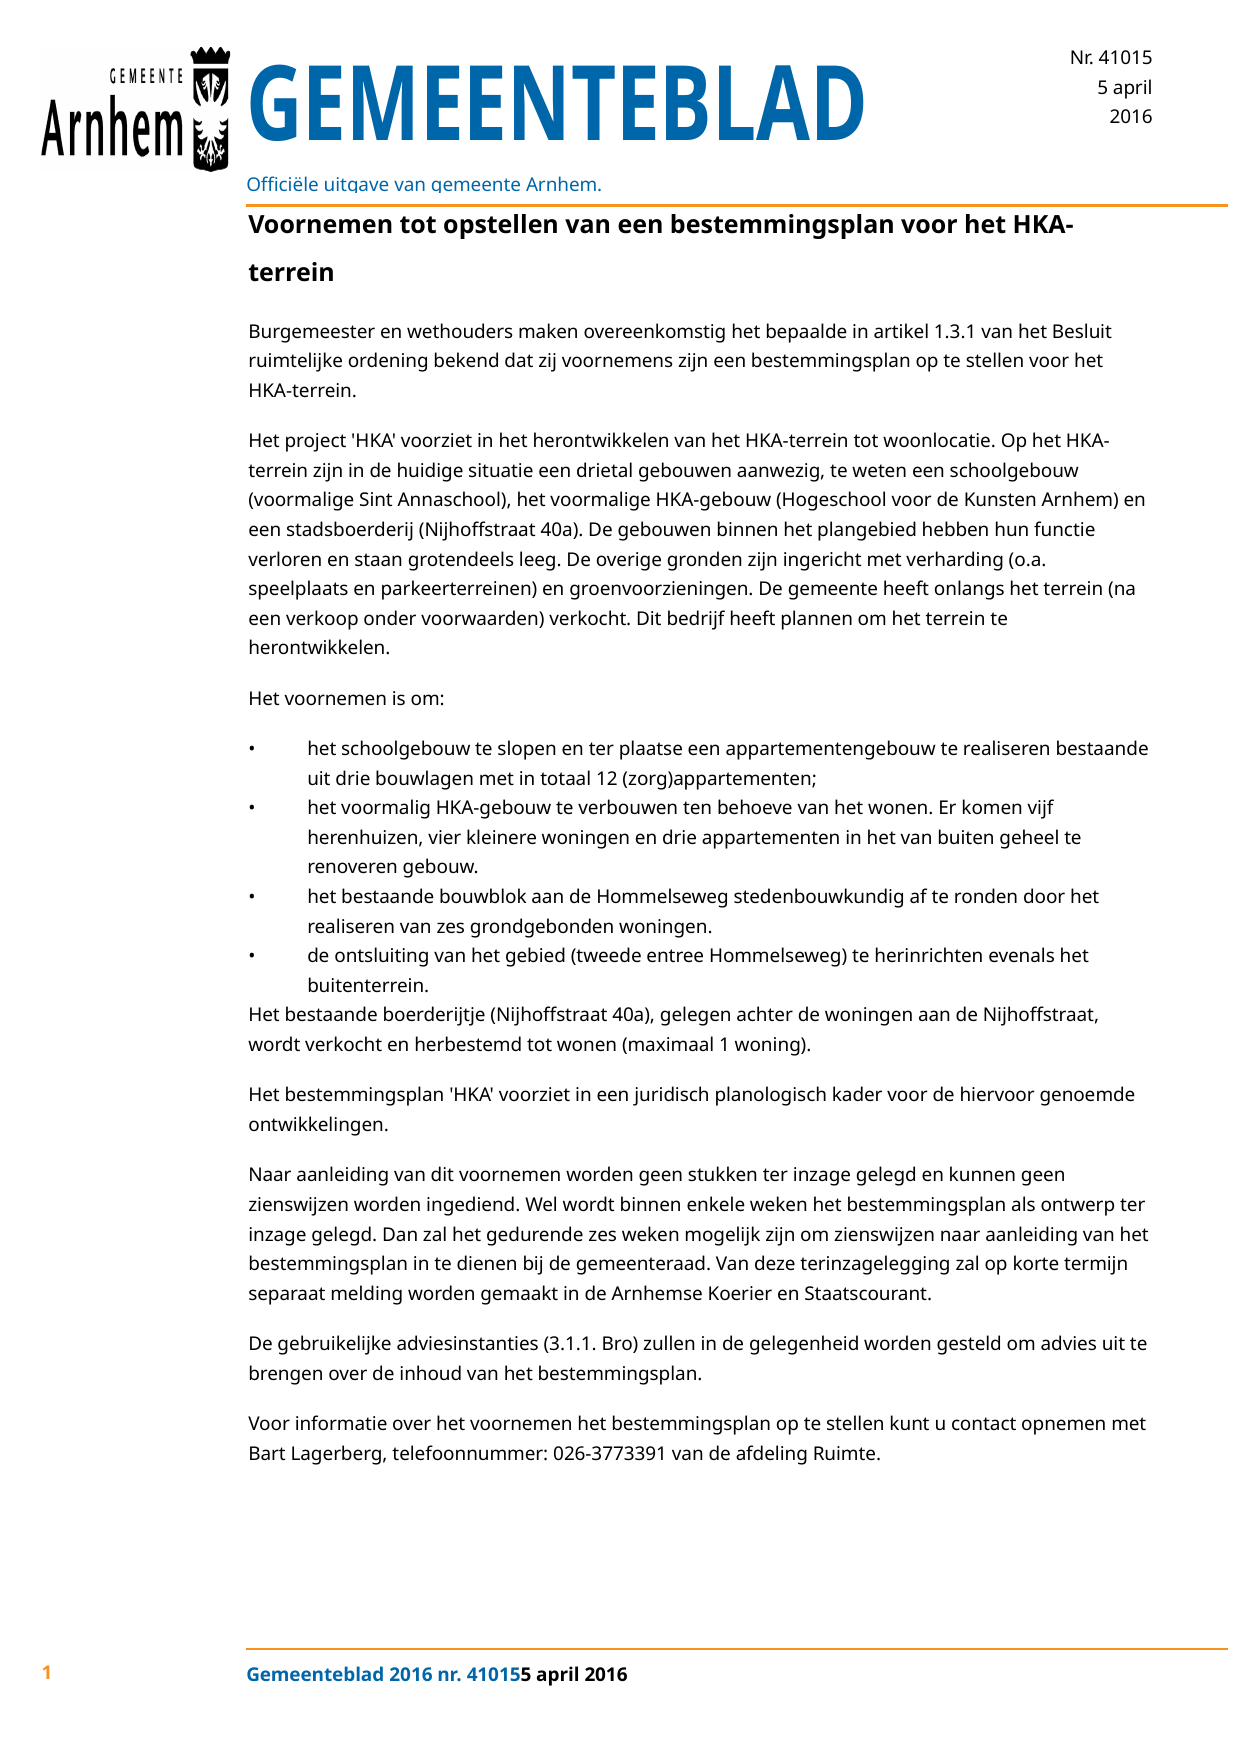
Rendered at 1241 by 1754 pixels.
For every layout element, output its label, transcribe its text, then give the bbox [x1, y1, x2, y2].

text Naar aanleiding van dit voornemen worden geen stukken ter inzage gelegd en kunnen geen zienswijzen worden ingediend. Wel wordt binnen enkele weken het bestemmingsplan als ontwerp ter inzage gelegd. Dan zal het gedurende zes weken mogelijk zijn om zienswijzen naar aanleiding van het bestemmingsplan in te dienen bij de gemeenteraad. Van deze terinzagelegging zal op korte termijn separaat melding worden gemaakt in de Arnhemse Koerier en Staatscourant. [248, 1162, 1152, 1306]
text Burgemeester en wethouders maken overeenkomstig het bepaalde in artikel 1.3.1 van het Besluit ruimtelijke ordening bekend dat zij voornemens zijn een bestemmingsplan op te stellen voor het HKA-terrein. [248, 318, 1152, 403]
list het schoolgebouw te slopen en ter plaatse een appartementengebouw te realiseren bestaande uit drie bouwlagen met in totaal 12 (zorg)appartementen; [248, 735, 1152, 791]
list de ontsluiting van het gebied (tweede entree Hommelseweg) te herinrichten evenals het buitenterrein. [248, 942, 1152, 998]
text Voor informatie over het voornemen het bestemmingsplan op te stellen kunt u contact opnemen met Bart Lagerberg, telefoonnummer: 026-3773391 van de afdeling Ruimte. [248, 1410, 1152, 1466]
text Voornemen tot opstellen van een bestemmingsplan voor het HKA-terrein [248, 207, 1152, 288]
list het bestaande bouwblok aan de Hommelseweg stedenbouwkundig af te ronden door het realiseren van zes grondgebonden woningen. [248, 883, 1152, 939]
text De gebruikelijke adviesinstanties (3.1.1. Bro) zullen in de gelegenheid worden gesteld om advies uit te brengen over de inhoud van het bestemmingsplan. [248, 1330, 1152, 1386]
text Het bestaande boerderijtje (Nijhoffstraat 40a), gelegen achter de woningen aan de Nijhoffstraat, wordt verkocht en herbestemd tot wonen (maximaal 1 woning). [248, 1002, 1152, 1057]
picture [41, 47, 231, 172]
text Het bestemmingsplan 'HKA' voorziet in een juridisch planologisch kader voor de hiervoor genoemde ontwikkelingen. [248, 1082, 1152, 1137]
text Het project 'HKA' voorziet in het herontwikkelen van het HKA-terrein tot woonlocatie. Op het HKA-terrein zijn in de huidige situatie een drietal gebouwen aanwezig, te weten een schoolgebouw (voormalige Sint Annaschool), het voormalige HKA-gebouw (Hogeschool voor de Kunsten Arnhem) en een stadsboerderij (Nijhoffstraat 40a). De gebouwen binnen het plangebied hebben hun functie verloren en staan grotendeels leeg. De overige gronden zijn ingericht met verharding (o.a. speelplaats en parkeerterreinen) en groenvoorzieningen. De gemeente heeft onlangs het terrein (na een verkoop onder voorwaarden) verkocht. Dit bedrijf heeft plannen om het terrein te herontwikkelen. [248, 427, 1152, 660]
list het voormalig HKA-gebouw te verbouwen ten behoeve van het wonen. Er komen vijf herenhuizen, vier kleinere woningen en drie appartementen in het van buiten geheel te renoveren gebouw. [248, 794, 1152, 879]
text Het voornemen is om: [248, 685, 1152, 711]
